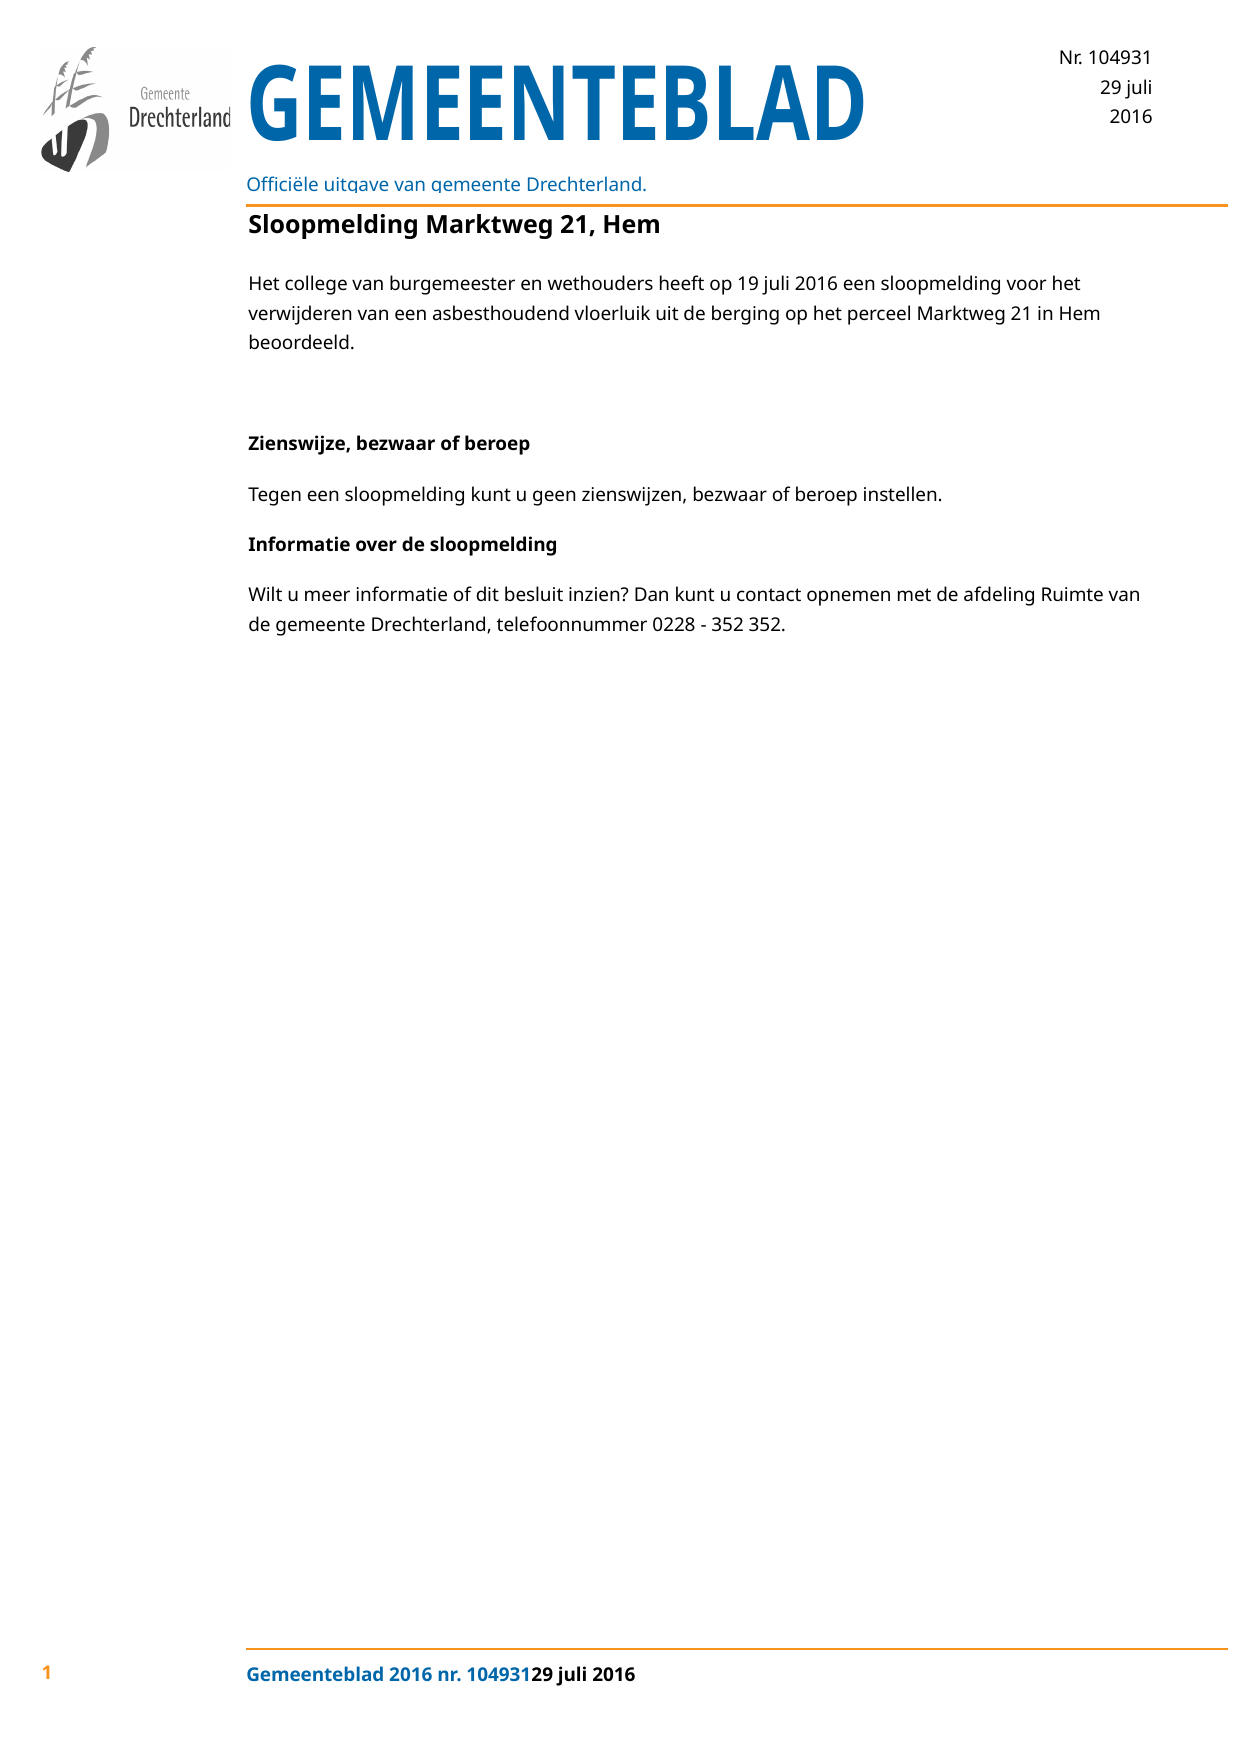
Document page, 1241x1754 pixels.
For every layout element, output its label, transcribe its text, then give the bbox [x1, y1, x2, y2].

picture [41, 47, 231, 172]
text Informatie over de sloopmelding [248, 531, 1152, 557]
text Zienswijze, bezwaar of beroep [248, 430, 1152, 456]
text Het college van burgemeester en wethouders heeft op 19 juli 2016 een sloopmelding voor het verwijderen van een asbesthoudend vloerluik uit de berging op het perceel Marktweg 21 in Hem beoordeeld. [248, 270, 1152, 355]
text Wilt u meer informatie of dit besluit inzien? Dan kunt u contact opnemen met de afdeling Ruimte van de gemeente Drechterland, telefoonnummer 0228 - 352 352. [248, 582, 1152, 637]
text Tegen een sloopmelding kunt u geen zienswijzen, bezwaar of beroep instellen. [248, 481, 1152, 506]
text Sloopmelding Marktweg 21, Hem [248, 207, 1152, 241]
